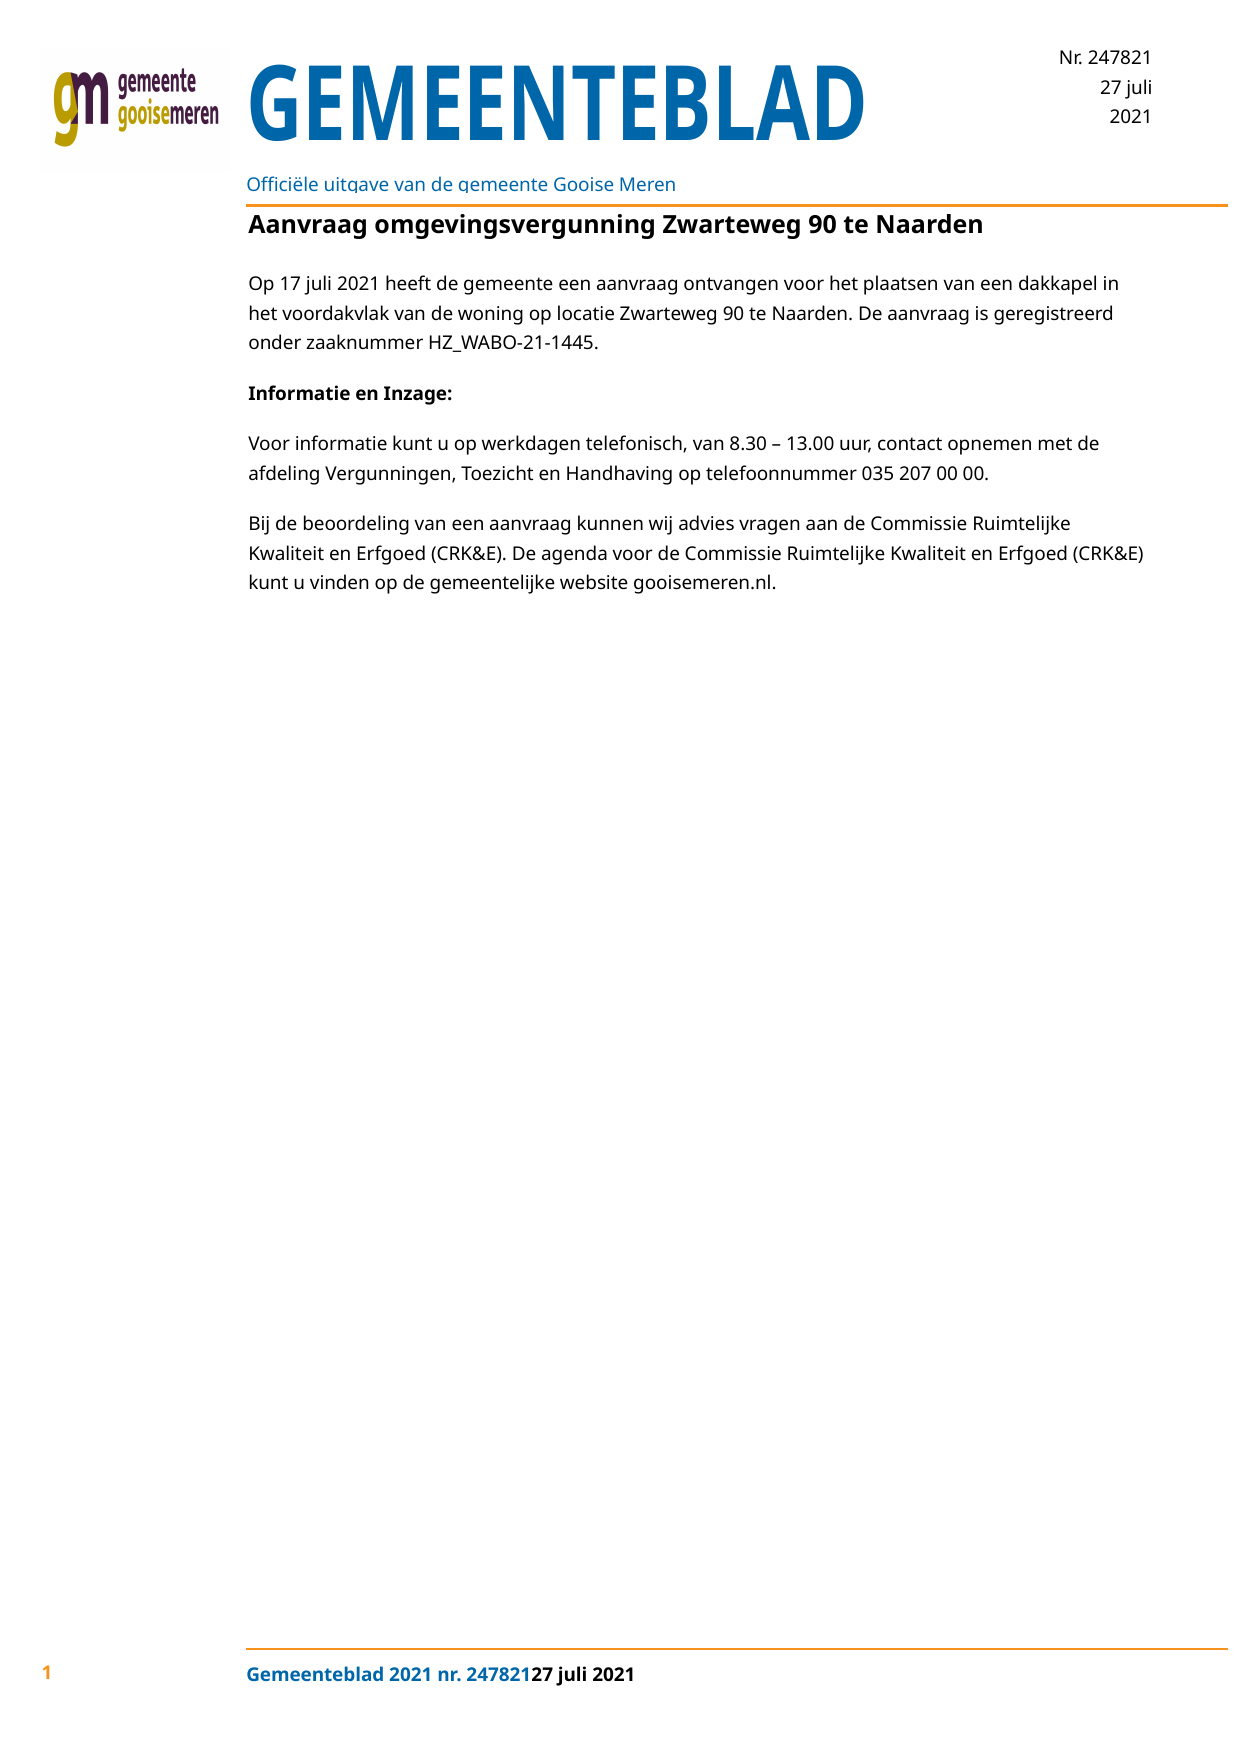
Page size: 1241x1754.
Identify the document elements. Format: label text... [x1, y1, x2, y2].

picture [41, 47, 231, 172]
text Aanvraag omgevingsvergunning Zwarteweg 90 te Naarden [248, 207, 1152, 241]
text Op 17 juli 2021 heeft de gemeente een aanvraag ontvangen voor het plaatsen van een dakkapel in het voordakvlak van de woning op locatie Zwarteweg 90 te Naarden. De aanvraag is geregistreerd onder zaaknummer HZ_WABO-21-1445. [248, 270, 1152, 355]
text Informatie en Inzage: [248, 380, 1152, 406]
text Bij de beoordeling van een aanvraag kunnen wij advies vragen aan de Commissie Ruimtelijke Kwaliteit en Erfgoed (CRK&E). De agenda voor de Commissie Ruimtelijke Kwaliteit en Erfgoed (CRK&E) kunt u vinden op de gemeentelijke website gooisemeren.nl. [248, 510, 1152, 595]
text Voor informatie kunt u op werkdagen telefonisch, van 8.30 – 13.00 uur, contact opnemen met de afdeling Vergunningen, Toezicht en Handhaving op telefoonnummer 035 207 00 00. [248, 430, 1152, 486]
